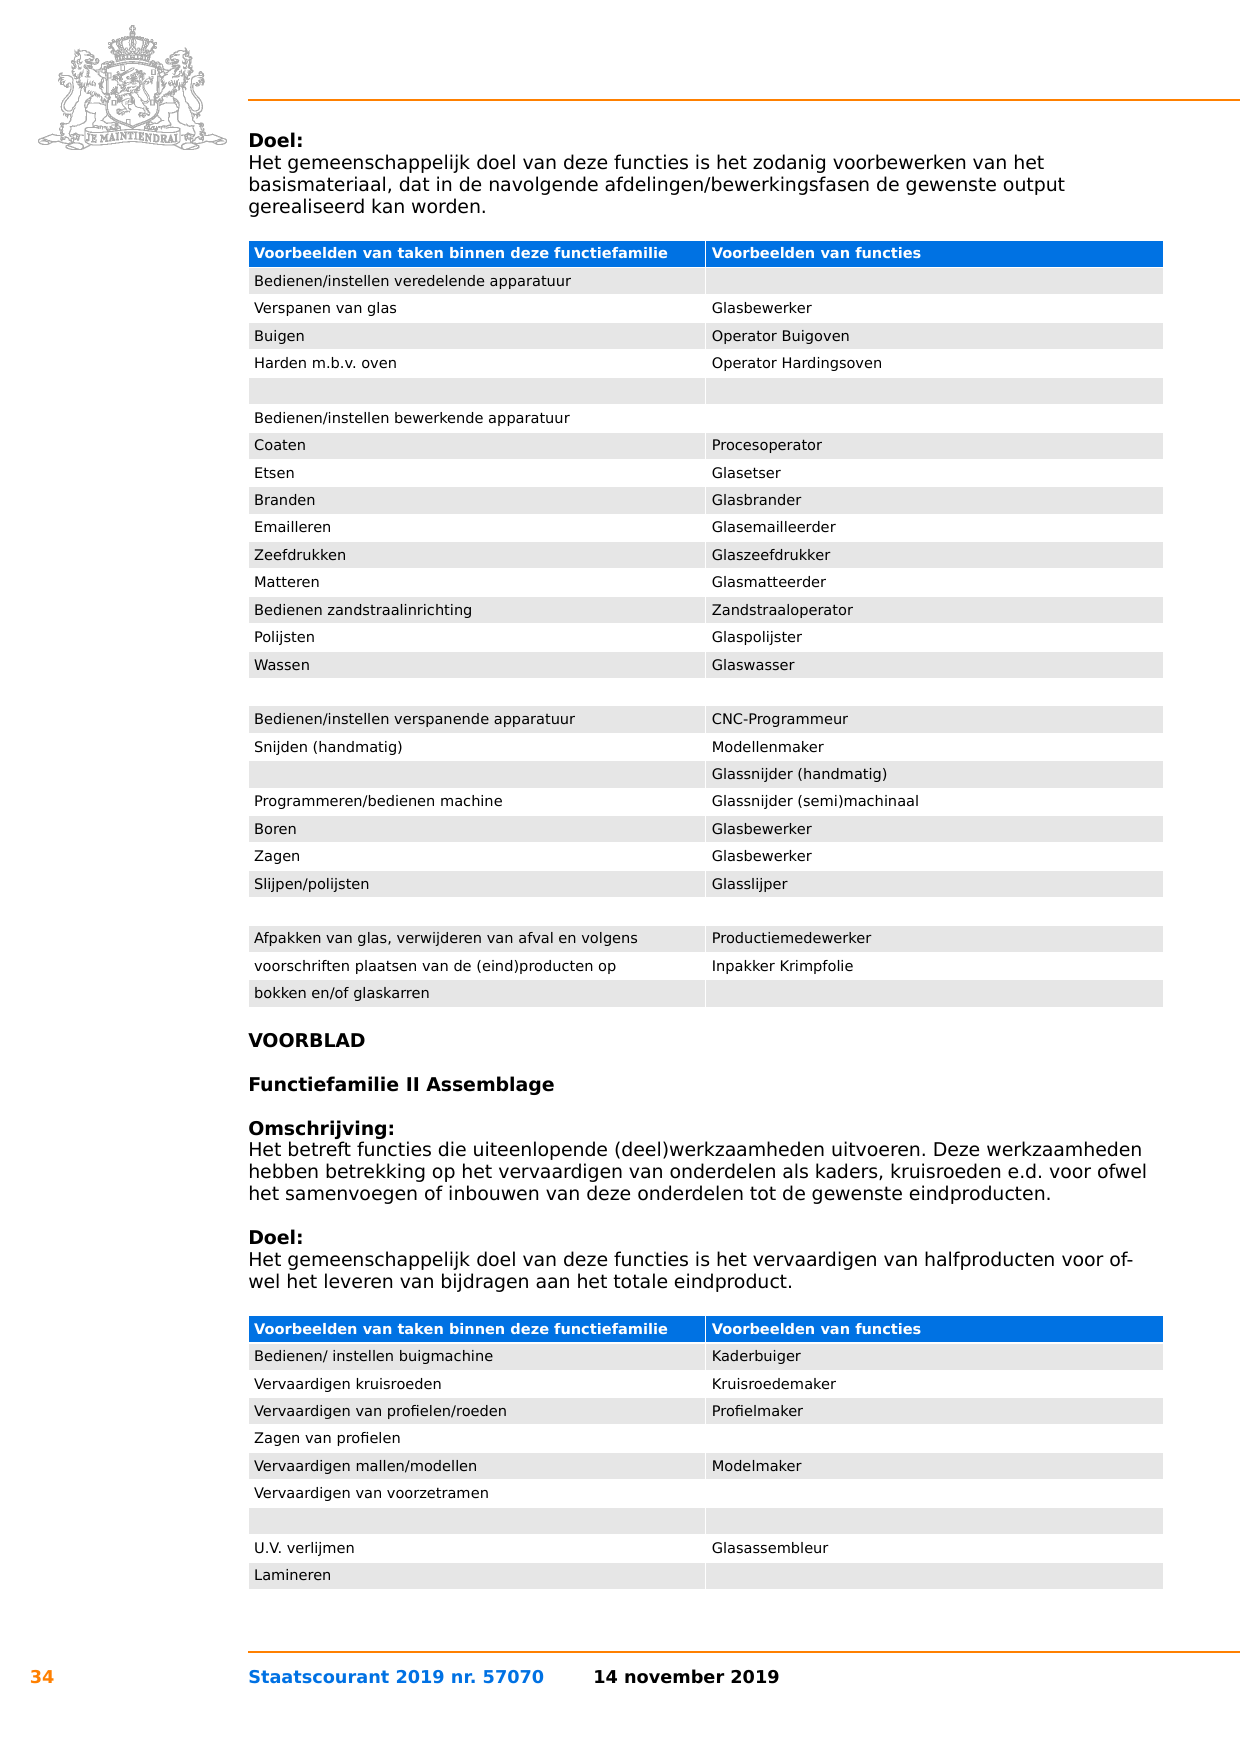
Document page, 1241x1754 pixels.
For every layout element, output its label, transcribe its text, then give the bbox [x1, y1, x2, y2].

table_header Voorbeelden van functies [706, 241, 1163, 267]
table_header Voorbeelden van taken binnen deze functiefamilie [249, 1316, 705, 1342]
table_cell Glasetser [706, 460, 1163, 486]
table_cell Bedienen/instellen bewerkende apparatuur [249, 405, 705, 431]
table_cell Programmeren/bedienen machine [249, 789, 705, 815]
text Doel: [248, 130, 1163, 152]
table_cell voorschriften plaatsen van de (eind)producten op [249, 953, 705, 979]
table_cell Bedienen/instellen veredelende apparatuur [249, 268, 705, 294]
table_cell [249, 761, 705, 788]
table_cell Branden [249, 487, 705, 514]
table_cell [706, 898, 1163, 924]
table_cell Etsen [249, 460, 705, 486]
table_cell Profielmaker [706, 1398, 1163, 1424]
table_cell Zandstraaloperator [706, 597, 1163, 623]
table_cell Glaspolijster [706, 624, 1163, 651]
table_cell Glasemailleerder [706, 515, 1163, 541]
table_cell Glasmatteerder [706, 570, 1163, 596]
table_cell Glasslijper [706, 871, 1163, 897]
table_header Voorbeelden van functies [706, 1316, 1163, 1342]
text Omschrijving: [248, 1117, 1163, 1139]
table_cell Afpakken van glas, verwijderen van afval en volgens [249, 926, 705, 952]
table_cell Boren [249, 816, 705, 842]
table_cell Glassnijder (handmatig) [706, 761, 1163, 788]
table_cell Bedienen zandstraalinrichting [249, 597, 705, 623]
table_cell Productiemedewerker [706, 926, 1163, 952]
table_cell [706, 268, 1163, 294]
table_cell Glasassembleur [706, 1535, 1163, 1562]
text Het betreft functies die uiteenlopende (deel)werkzaamheden uitvoeren. Deze werkzaamheden hebben betrekking op het vervaardigen van onderdelen als kaders, kruisroeden e.d. voor ofwel het samenvoegen of inbouwen van deze onderdelen tot de gewenste eindproducten. [248, 1139, 1163, 1205]
table_cell Emailleren [249, 515, 705, 541]
table_cell Glasbrander [706, 487, 1163, 514]
table_cell U.V. verlijmen [249, 1535, 705, 1562]
table_cell Wassen [249, 652, 705, 678]
table_cell Zeefdrukken [249, 542, 705, 568]
text Het gemeenschappelijk doel van deze functies is het vervaardigen van halfproducten voor of- wel het leveren van bijdragen aan het totale eindproduct. [248, 1249, 1163, 1293]
table_cell [706, 679, 1163, 705]
table_cell Procesoperator [706, 433, 1163, 459]
table_cell Matteren [249, 570, 705, 596]
table_header Voorbeelden van taken binnen deze functiefamilie [249, 241, 705, 267]
table_cell [706, 378, 1163, 404]
table_cell Kruisroedemaker [706, 1371, 1163, 1397]
table_cell Glaszeefdrukker [706, 542, 1163, 568]
table_cell [706, 1508, 1163, 1534]
table_cell Operator Hardingsoven [706, 350, 1163, 377]
table_cell [249, 1508, 705, 1534]
table_cell [706, 1426, 1163, 1452]
table_cell Modelmaker [706, 1453, 1163, 1479]
table_cell Lamineren [249, 1563, 705, 1589]
picture [38, 25, 227, 150]
table_cell Bedienen/ instellen buigmachine [249, 1344, 705, 1370]
table_cell Bedienen/instellen verspanende apparatuur [249, 706, 705, 733]
table_cell Zagen [249, 844, 705, 870]
table_cell Modellenmaker [706, 734, 1163, 760]
table_cell Vervaardigen kruisroeden [249, 1371, 705, 1397]
table_cell Vervaardigen mallen/modellen [249, 1453, 705, 1479]
table_cell Glaswasser [706, 652, 1163, 678]
subtitle Functiefamilie II Assemblage [248, 1073, 1163, 1096]
table_cell [249, 679, 705, 705]
table_cell Kaderbuiger [706, 1344, 1163, 1370]
table_cell CNC-Programmeur [706, 706, 1163, 733]
table_cell Glasbewerker [706, 844, 1163, 870]
text Het gemeenschappelijk doel van deze functies is het zodanig voorbewerken van het basismateriaal, dat in de navolgende afdelingen/bewerkingsfasen de gewenste output gerealiseerd kan worden. [248, 152, 1163, 218]
table_cell Snijden (handmatig) [249, 734, 705, 760]
table_cell Inpakker Krimpfolie [706, 953, 1163, 979]
table_cell [706, 980, 1163, 1007]
table_cell [706, 1563, 1163, 1589]
table_cell Vervaardigen van profielen/roeden [249, 1398, 705, 1424]
table_cell Coaten [249, 433, 705, 459]
text Doel: [248, 1227, 1163, 1249]
table_cell Glassnijder (semi)machinaal [706, 789, 1163, 815]
table_cell Slijpen/polijsten [249, 871, 705, 897]
table_cell [706, 1480, 1163, 1507]
table_cell Glasbewerker [706, 816, 1163, 842]
table_cell Polijsten [249, 624, 705, 651]
table_cell [706, 405, 1163, 431]
table_cell Vervaardigen van voorzetramen [249, 1480, 705, 1507]
table_cell Verspanen van glas [249, 296, 705, 322]
table_cell Glasbewerker [706, 296, 1163, 322]
table_cell bokken en/of glaskarren [249, 980, 705, 1007]
table_cell Buigen [249, 323, 705, 349]
table_cell Harden m.b.v. oven [249, 350, 705, 377]
table_cell Zagen van profielen [249, 1426, 705, 1452]
table_cell [249, 378, 705, 404]
subtitle VOORBLAD [248, 1030, 1163, 1052]
table_cell Operator Buigoven [706, 323, 1163, 349]
table_cell [249, 898, 705, 924]
